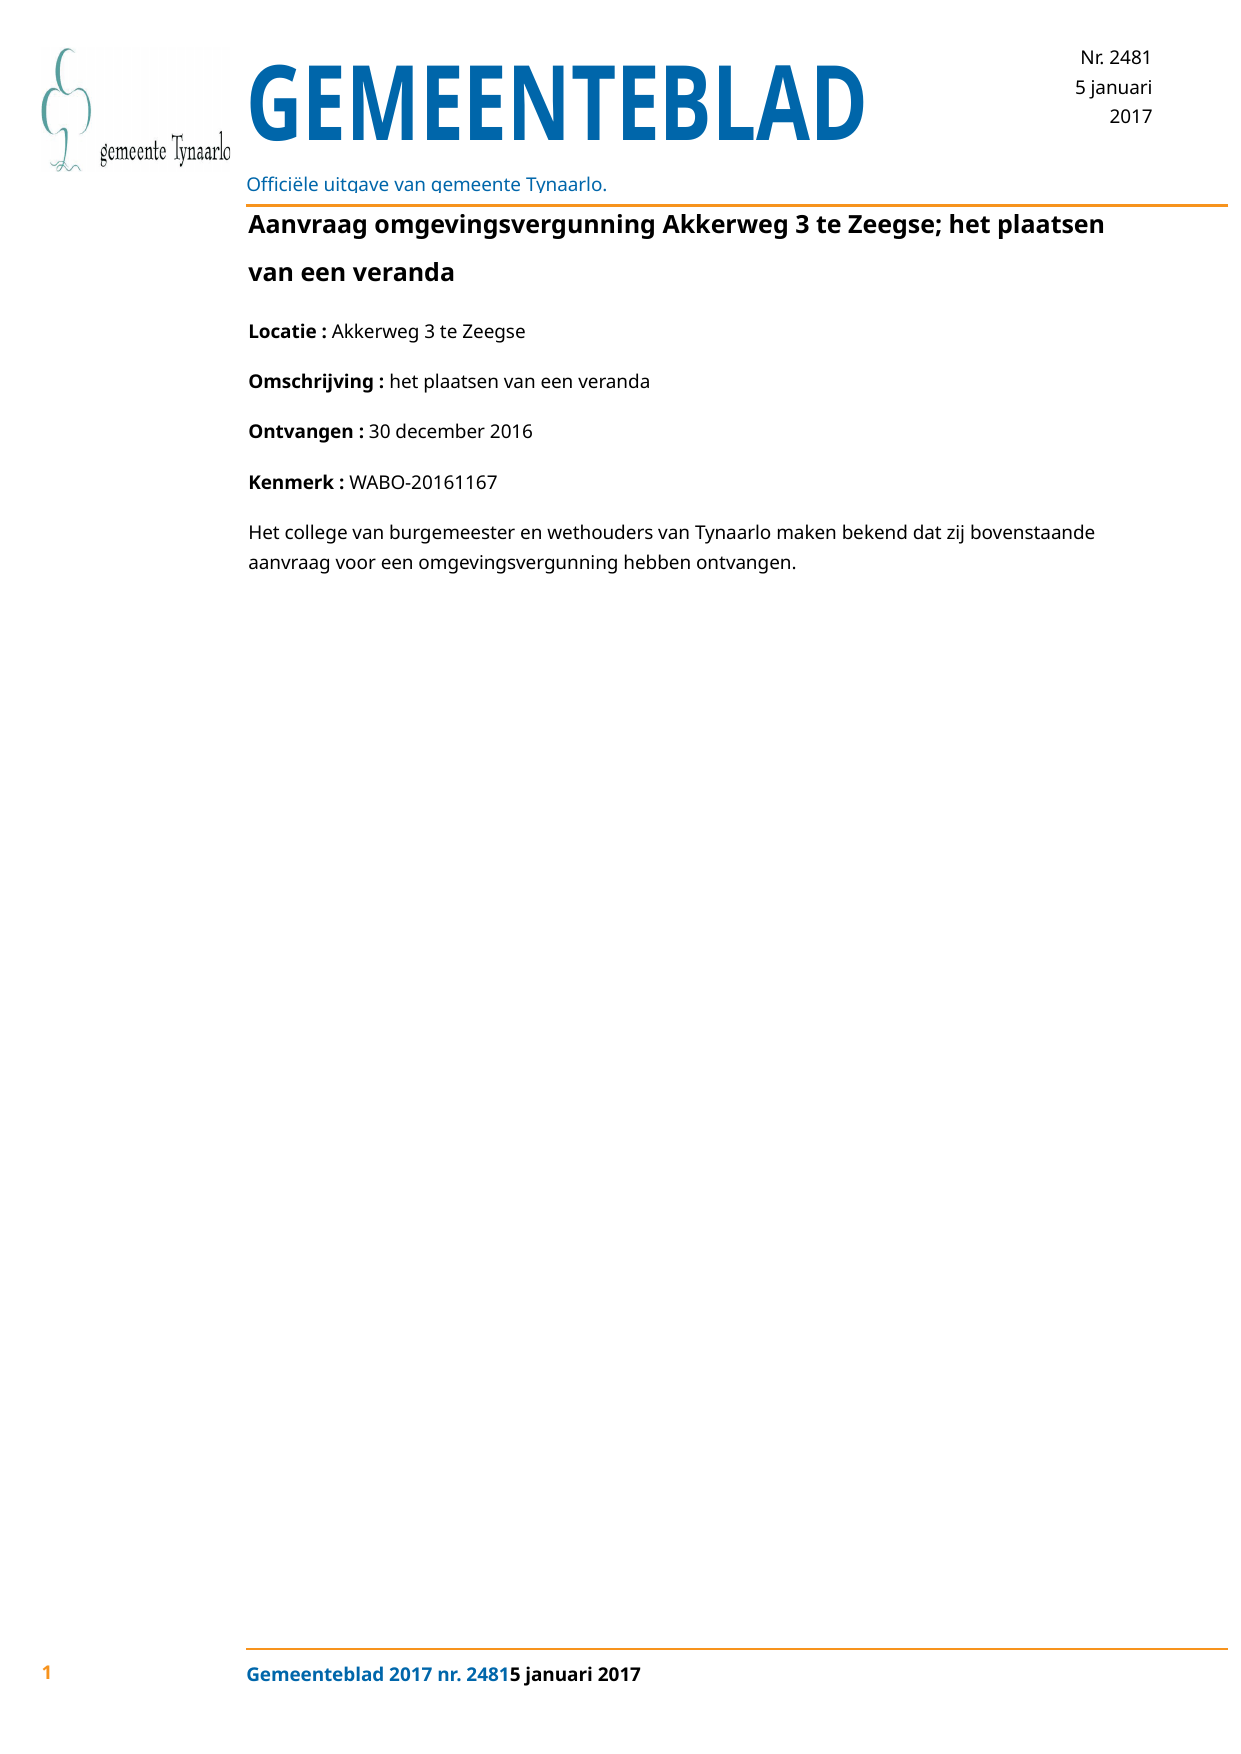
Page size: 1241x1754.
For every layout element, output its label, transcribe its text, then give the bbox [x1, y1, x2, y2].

text Kenmerk : WABO-20161167 [248, 469, 1152, 495]
text Locatie : Akkerweg 3 te Zeegse [248, 318, 1152, 344]
text Aanvraag omgevingsvergunning Akkerweg 3 te Zeegse; het plaatsen van een veranda [248, 207, 1152, 288]
text Omschrijving : het plaatsen van een veranda [248, 368, 1152, 394]
text Ontvangen : 30 december 2016 [248, 419, 1152, 444]
text Het college van burgemeester en wethouders van Tynaarlo maken bekend dat zij bovenstaande aanvraag voor een omgevingsvergunning hebben ontvangen. [248, 519, 1152, 575]
picture [41, 47, 231, 172]
